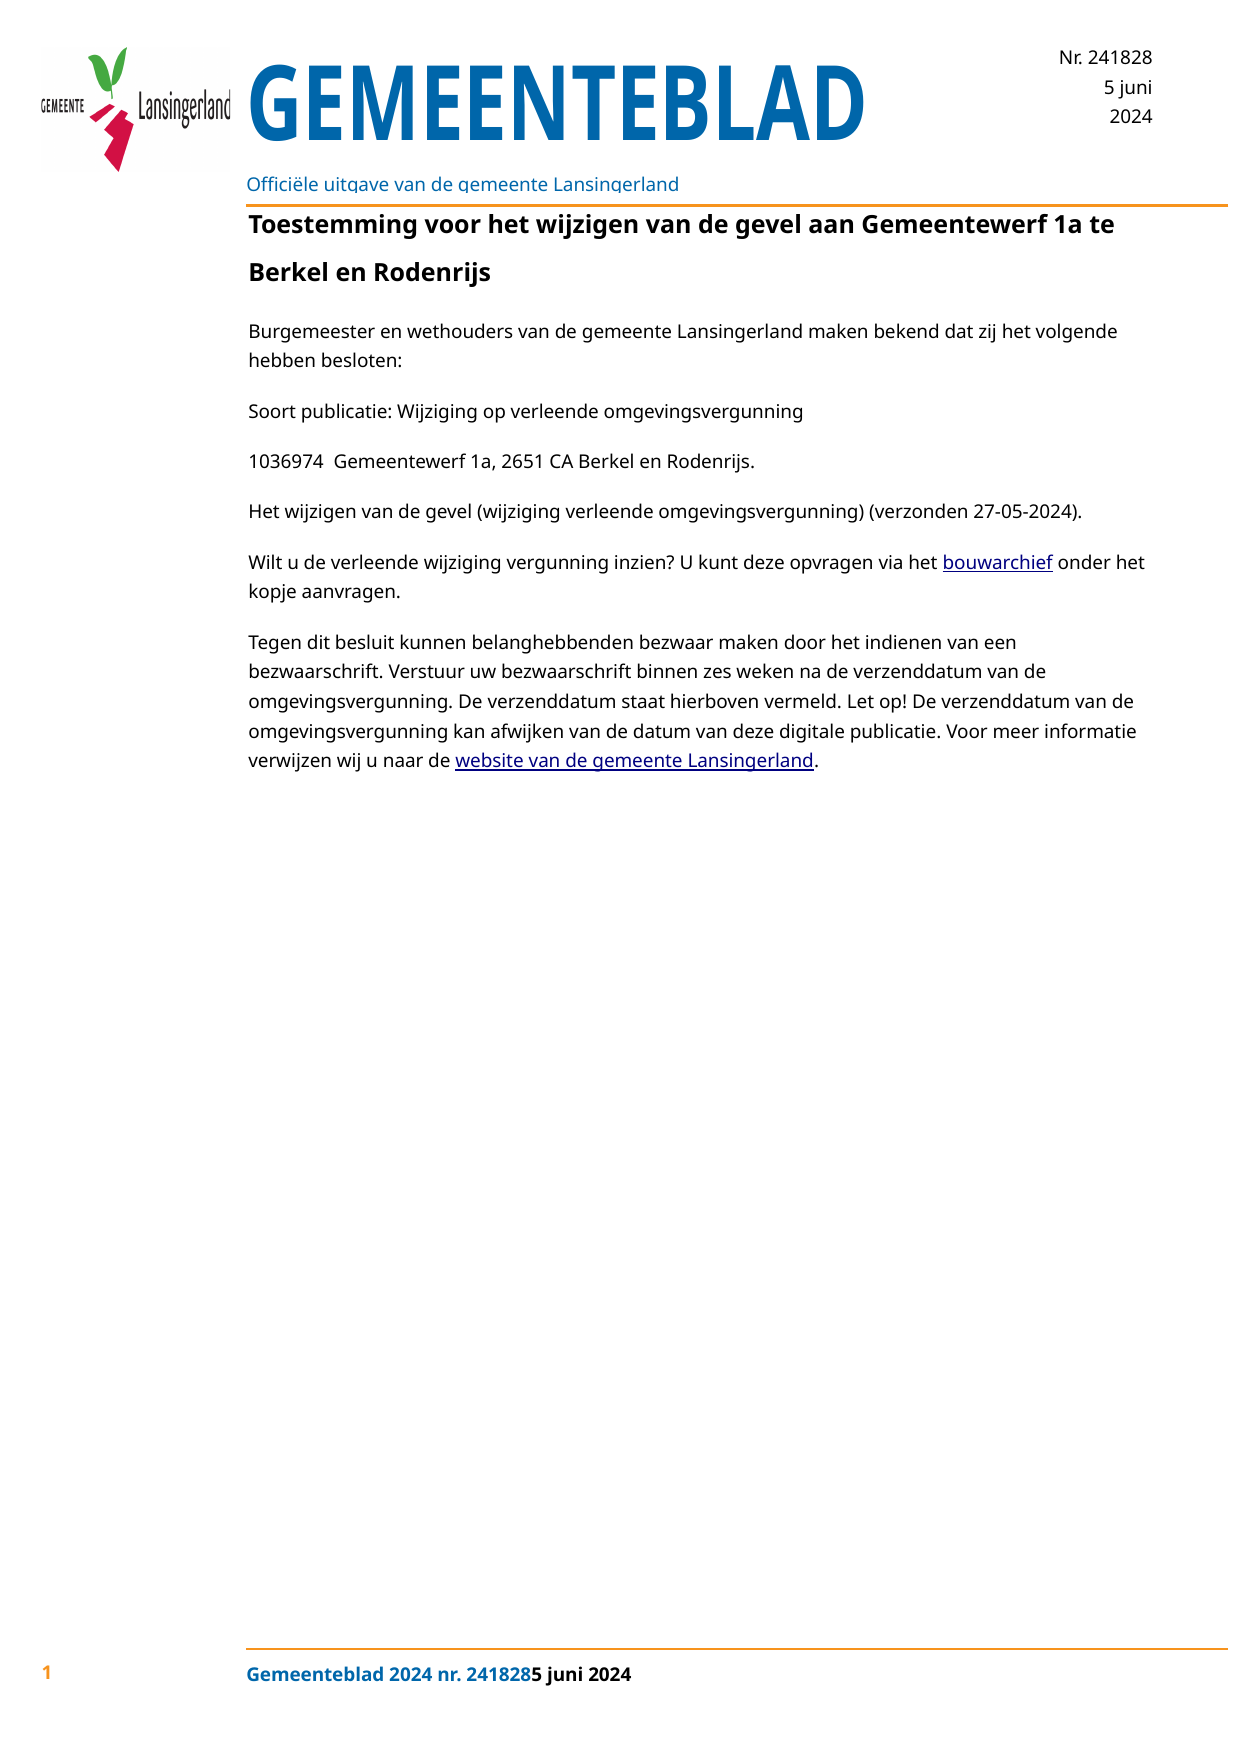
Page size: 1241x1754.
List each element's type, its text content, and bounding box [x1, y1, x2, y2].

text 1036974 Gemeentewerf 1a, 2651 CA Berkel en Rodenrijs. [248, 448, 1152, 474]
picture [41, 47, 231, 172]
text Soort publicatie: Wijziging op verleende omgevingsvergunning [248, 398, 1152, 424]
text Wilt u de verleende wijziging vergunning inzien? U kunt deze opvragen via het bouwarchief onder het kopje aanvragen. [248, 549, 1152, 604]
text Het wijzigen van de gevel (wijziging verleende omgevingsvergunning) (verzonden 27-05-2024). [248, 499, 1152, 524]
text Tegen dit besluit kunnen belanghebbenden bezwaar maken door het indienen van een bezwaarschrift. Verstuur uw bezwaarschrift binnen zes weken na de verzenddatum van de omgevingsvergunning. De verzenddatum staat hierboven vermeld. Let op! De verzenddatum van de omgevingsvergunning kan afwijken van de datum van deze digitale publicatie. Voor meer informatie verwijzen wij u naar de website van de gemeente Lansingerland. [248, 629, 1152, 773]
text Burgemeester en wethouders van de gemeente Lansingerland maken bekend dat zij het volgende hebben besloten: [248, 318, 1152, 373]
text Toestemming voor het wijzigen van de gevel aan Gemeentewerf 1a te Berkel en Rodenrijs [248, 207, 1152, 288]
